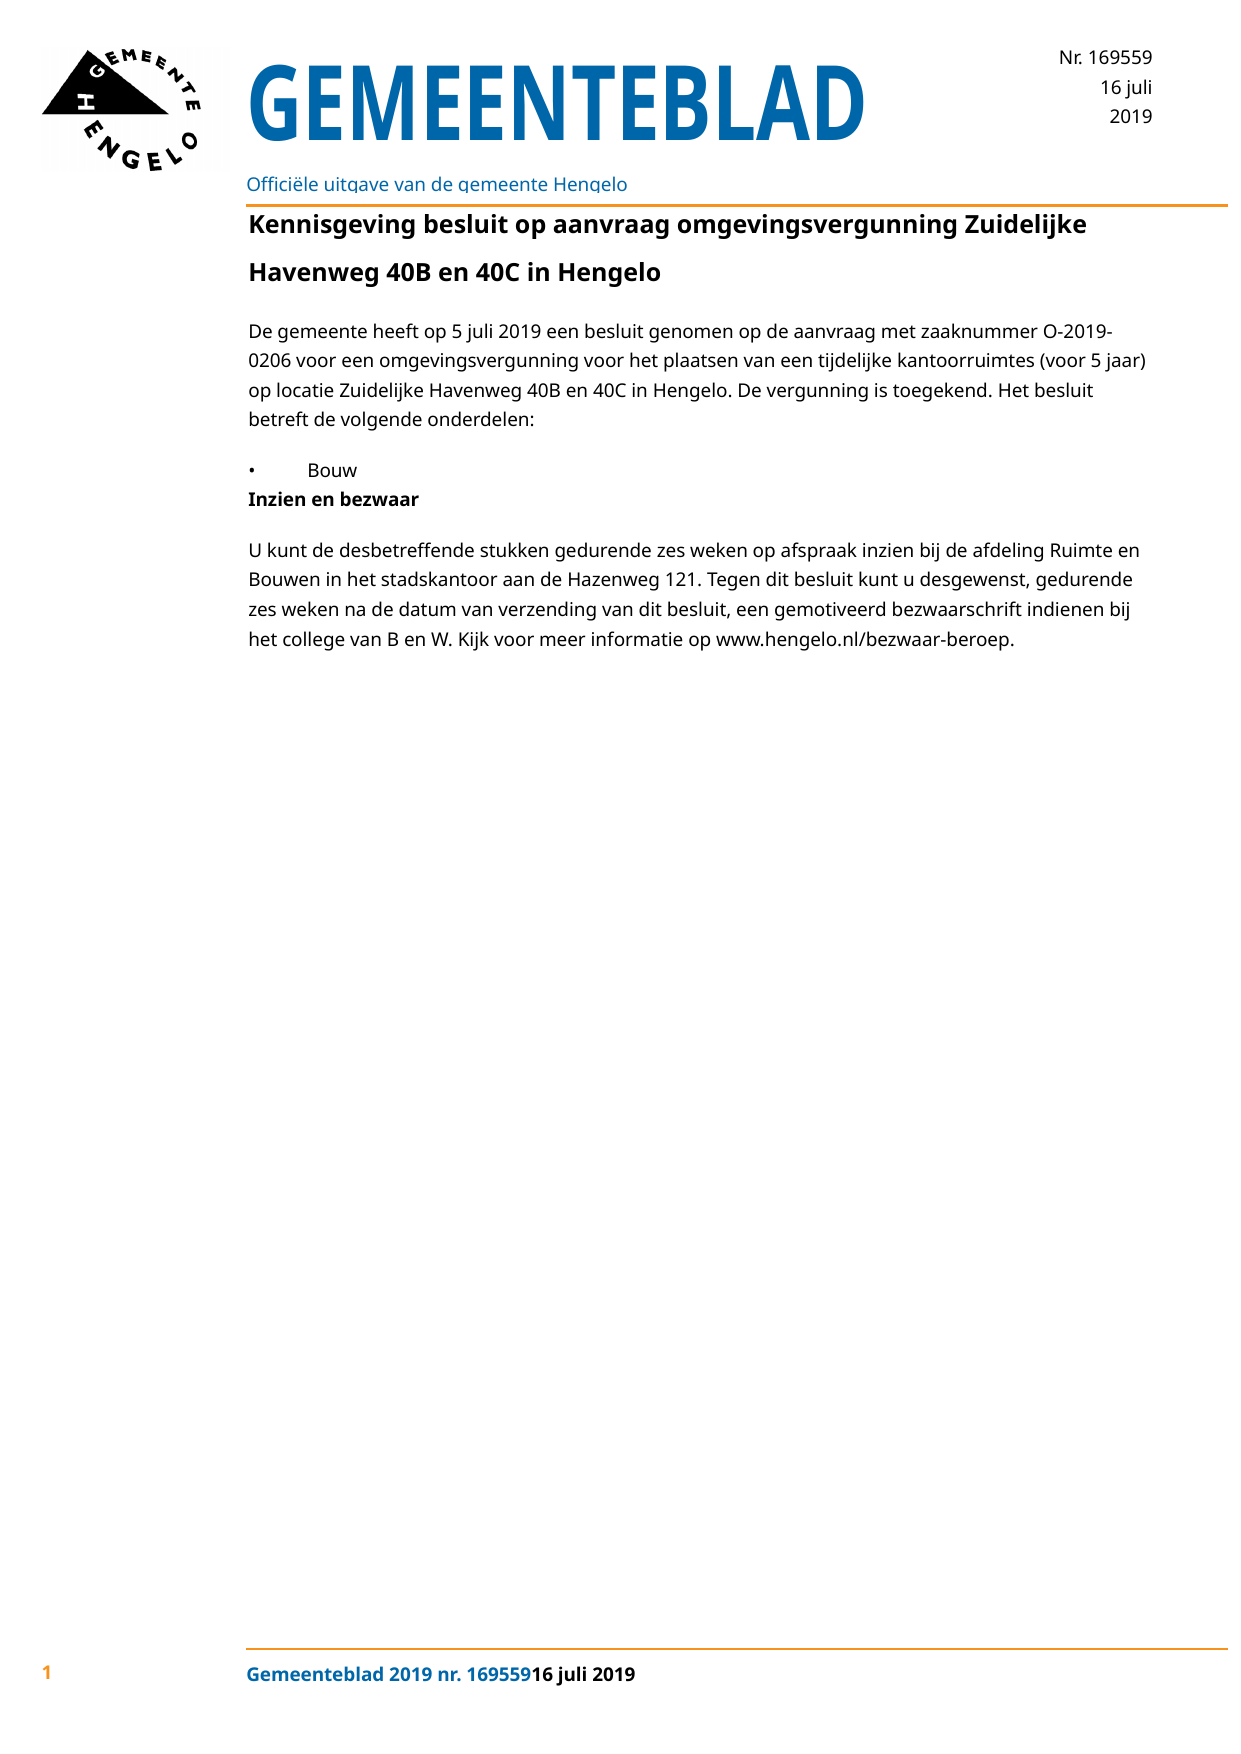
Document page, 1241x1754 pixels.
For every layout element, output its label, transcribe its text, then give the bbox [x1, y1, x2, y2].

text U kunt de desbetreffende stukken gedurende zes weken op afspraak inzien bij de afdeling Ruimte en Bouwen in het stadskantoor aan de Hazenweg 121. Tegen dit besluit kunt u desgewenst, gedurende zes weken na de datum van verzending van dit besluit, een gemotiveerd bezwaarschrift indienen bij het college van B en W. Kijk voor meer informatie op www.hengelo.nl/bezwaar-beroep. [248, 537, 1152, 652]
list Bouw [248, 457, 1152, 483]
text De gemeente heeft op 5 juli 2019 een besluit genomen op de aanvraag met zaaknummer O-2019-0206 voor een omgevingsvergunning voor het plaatsen van een tijdelijke kantoorruimtes (voor 5 jaar) op locatie Zuidelijke Havenweg 40B en 40C in Hengelo. De vergunning is toegekend. Het besluit betreft de volgende onderdelen: [248, 318, 1152, 432]
text Kennisgeving besluit op aanvraag omgevingsvergunning Zuidelijke Havenweg 40B en 40C in Hengelo [248, 207, 1152, 288]
picture [41, 47, 231, 172]
text Inzien en bezwaar [248, 487, 1152, 512]
